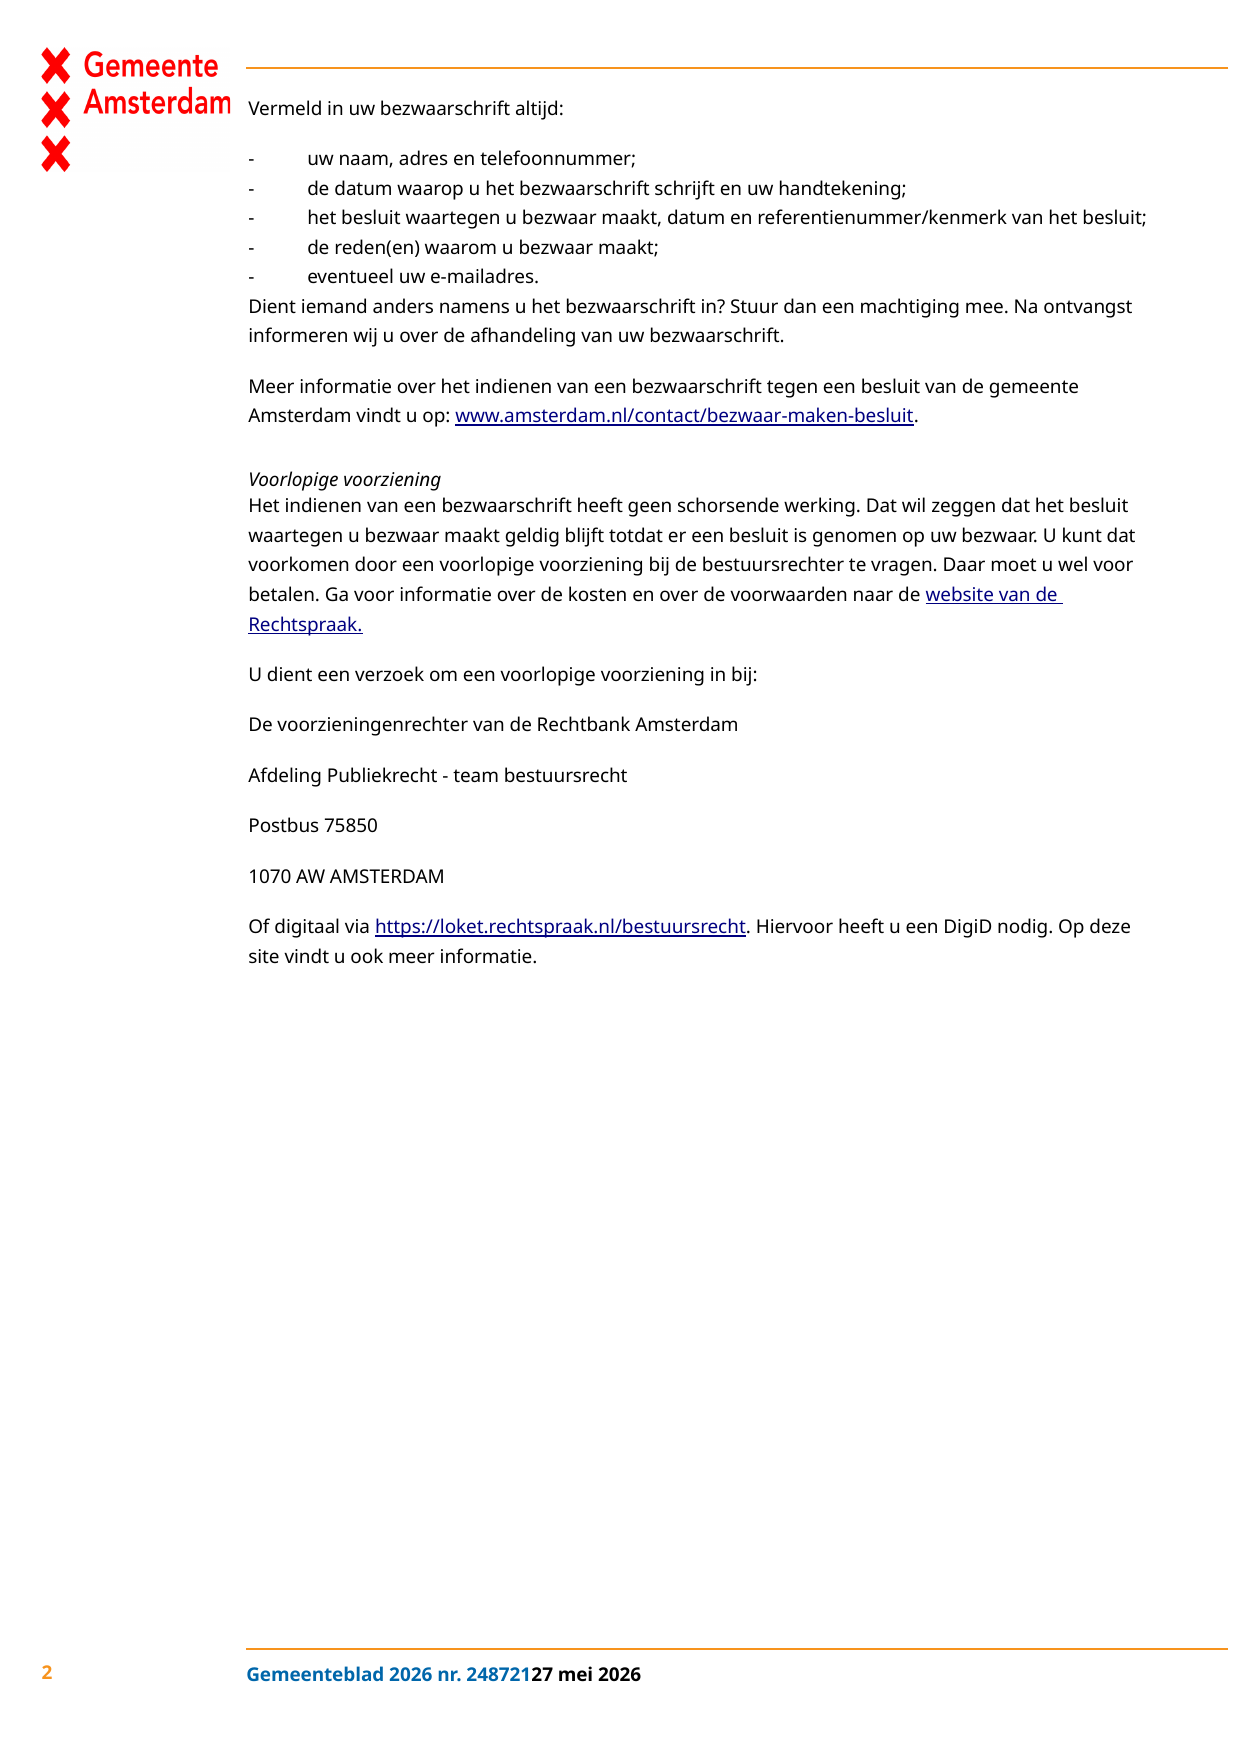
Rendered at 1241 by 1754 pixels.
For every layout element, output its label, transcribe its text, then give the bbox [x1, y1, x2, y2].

text Meer informatie over het indienen van een bezwaarschrift tegen een besluit van de gemeente Amsterdam vindt u op: www.amsterdam.nl/contact/bezwaar-maken-besluit. [248, 373, 1152, 428]
text U dient een verzoek om een voorlopige voorziening in bij: [248, 661, 1152, 687]
list eventueel uw e-mailadres. [248, 263, 1152, 289]
text Afdeling Publiekrecht - team bestuursrecht [248, 762, 1152, 788]
text Postbus 75850 [248, 812, 1152, 838]
text Voorlopige voorziening [248, 467, 1152, 492]
text Dient iemand anders namens u het bezwaarschrift in? Stuur dan een machtiging mee. Na ontvangst informeren wij u over de afhandeling van uw bezwaarschrift. [248, 293, 1152, 348]
text Of digitaal via https://loket.rechtspraak.nl/bestuursrecht. Hiervoor heeft u een DigiD nodig. Op deze site vindt u ook meer informatie. [248, 913, 1152, 968]
text 1070 AW AMSTERDAM [248, 863, 1152, 888]
text De voorzieningenrechter van de Rechtbank Amsterdam [248, 712, 1152, 737]
list het besluit waartegen u bezwaar maakt, datum en referentienummer/kenmerk van het besluit; [248, 204, 1152, 230]
list de datum waarop u het bezwaarschrift schrijft en uw handtekening; [248, 175, 1152, 201]
text Het indienen van een bezwaarschrift heeft geen schorsende werking. Dat wil zeggen dat het besluit waartegen u bezwaar maakt geldig blijft totdat er een besluit is genomen op uw bezwaar. U kunt dat voorkomen door een voorlopige voorziening bij de bestuursrechter te vragen. Daar moet u wel voor betalen. Ga voor informatie over de kosten en over de voorwaarden naar de website van de Rechtspraak. [248, 492, 1152, 636]
picture [41, 47, 231, 172]
list uw naam, adres en telefoonnummer; [248, 145, 1152, 171]
text Vermeld in uw bezwaarschrift altijd: [248, 95, 1152, 121]
list de reden(en) waarom u bezwaar maakt; [248, 234, 1152, 260]
